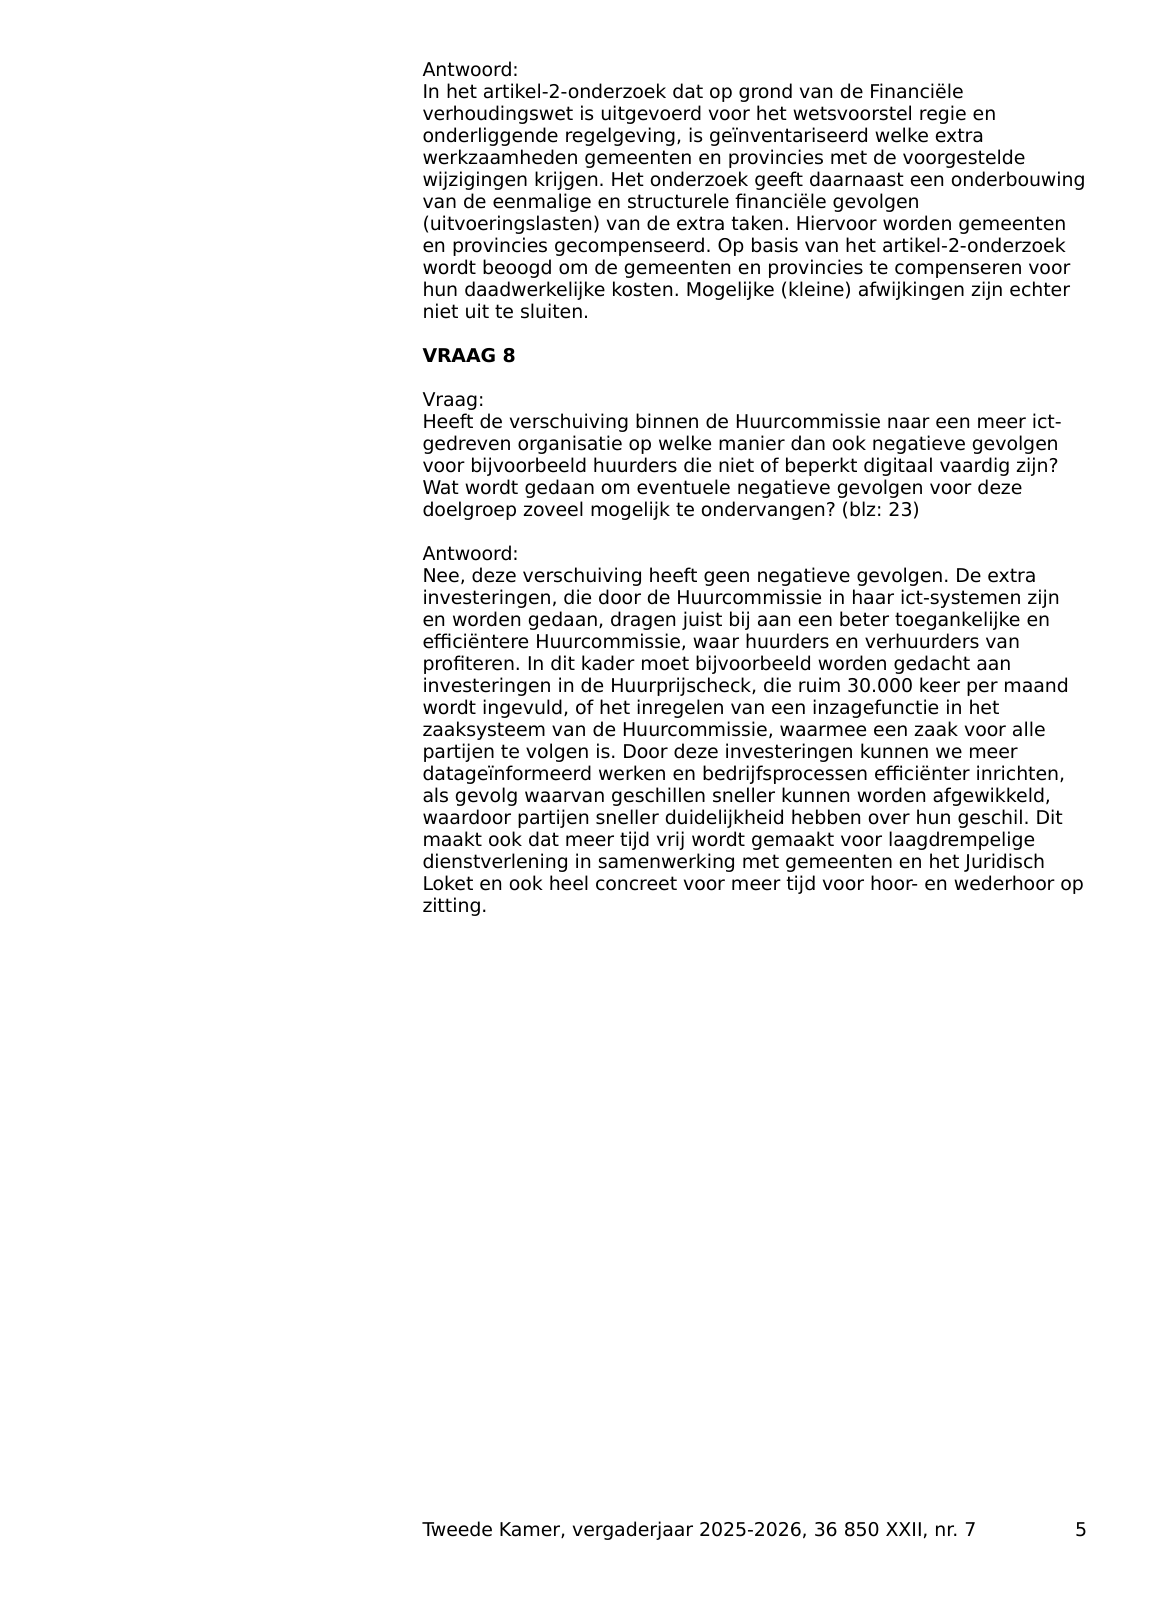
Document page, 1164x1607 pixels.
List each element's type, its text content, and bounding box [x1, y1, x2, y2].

text Heeft de verschuiving binnen de Huurcommissie naar een meer ict-gedreven organisatie op welke manier dan ook negatieve gevolgen voor bijvoorbeeld huurders die niet of beperkt digitaal vaardig zijn? Wat wordt gedaan om eventuele negatieve gevolgen voor deze doelgroep zoveel mogelijk te ondervangen? (blz: 23) [422, 411, 1087, 521]
text Vraag: [422, 389, 1087, 411]
text Antwoord: [422, 59, 1087, 81]
text Nee, deze verschuiving heeft geen negatieve gevolgen. De extra investeringen, die door de Huurcommissie in haar ict-systemen zijn en worden gedaan, dragen juist bij aan een beter toegankelijke en efficiëntere Huurcommissie, waar huurders en verhuurders van profiteren. In dit kader moet bijvoorbeeld worden gedacht aan investeringen in de Huurprijscheck, die ruim 30.000 keer per maand wordt ingevuld, of het inregelen van een inzagefunctie in het zaaksysteem van de Huurcommissie, waarmee een zaak voor alle partijen te volgen is. Door deze investeringen kunnen we meer datageïnformeerd werken en bedrijfsprocessen efficiënter inrichten, als gevolg waarvan geschillen sneller kunnen worden afgewikkeld, waardoor partijen sneller duidelijkheid hebben over hun geschil. Dit maakt ook dat meer tijd vrij wordt gemaakt voor laagdrempelige dienstverlening in samenwerking met gemeenten en het Juridisch Loket en ook heel concreet voor meer tijd voor hoor- en wederhoor op zitting. [422, 565, 1087, 917]
text Antwoord: [422, 543, 1087, 565]
subtitle VRAAG 8 [422, 345, 1087, 367]
text In het artikel-2-onderzoek dat op grond van de Financiële verhoudingswet is uitgevoerd voor het wetsvoorstel regie en onderliggende regelgeving, is geïnventariseerd welke extra werkzaamheden gemeenten en provincies met de voorgestelde wijzigingen krijgen. Het onderzoek geeft daarnaast een onderbouwing van de eenmalige en structurele financiële gevolgen (uitvoeringslasten) van de extra taken. Hiervoor worden gemeenten en provincies gecompenseerd. Op basis van het artikel-2-onderzoek wordt beoogd om de gemeenten en provincies te compenseren voor hun daadwerkelijke kosten. Mogelijke (kleine) afwijkingen zijn echter niet uit te sluiten. [422, 81, 1087, 323]
